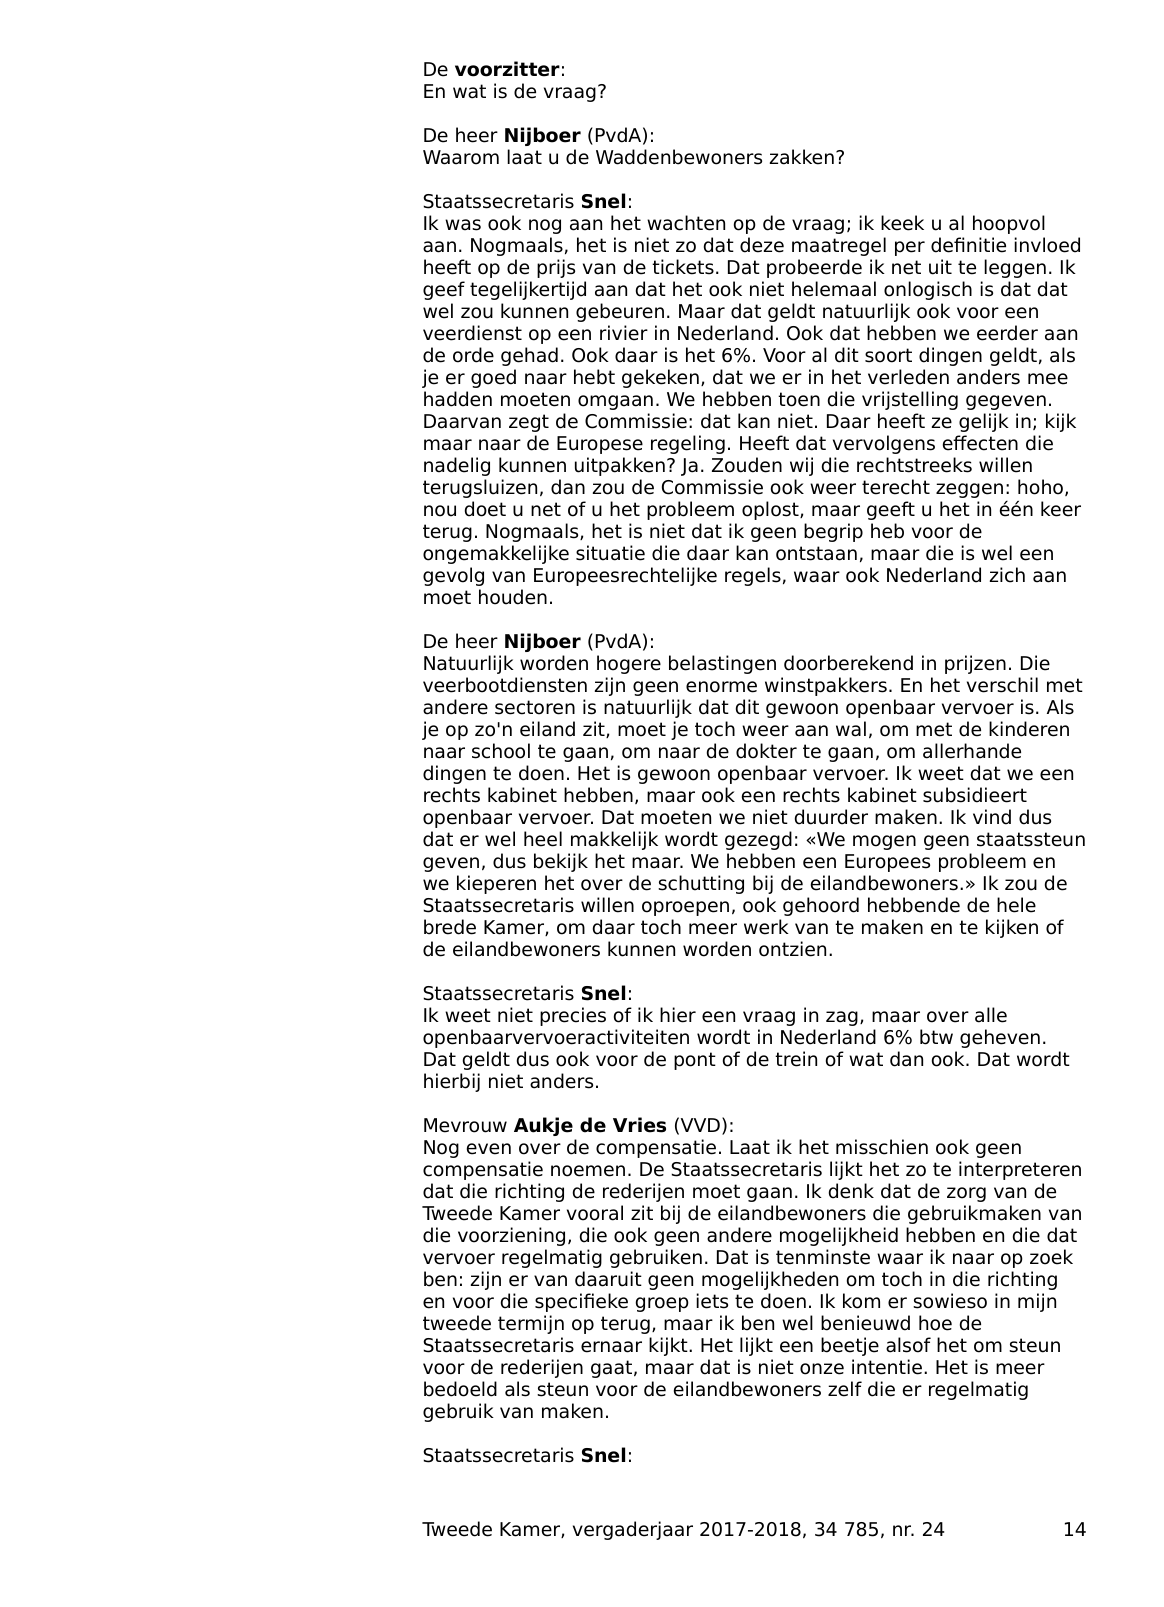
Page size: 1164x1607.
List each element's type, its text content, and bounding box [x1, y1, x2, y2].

text Natuurlijk worden hogere belastingen doorberekend in prijzen. Die veerbootdiensten zijn geen enorme winstpakkers. En het verschil met andere sectoren is natuurlijk dat dit gewoon openbaar vervoer is. Als je op zo'n eiland zit, moet je toch weer aan wal, om met de kinderen naar school te gaan, om naar de dokter te gaan, om allerhande dingen te doen. Het is gewoon openbaar vervoer. Ik weet dat we een rechts kabinet hebben, maar ook een rechts kabinet subsidieert openbaar vervoer. Dat moeten we niet duurder maken. Ik vind dus dat er wel heel makkelijk wordt gezegd: «We mogen geen staatssteun geven, dus bekijk het maar. We hebben een Europees probleem en we kieperen het over de schutting bij de eilandbewoners.» Ik zou de Staatssecretaris willen oproepen, ook gehoord hebbende de hele brede Kamer, om daar toch meer werk van te maken en te kijken of de eilandbewoners kunnen worden ontzien. [422, 653, 1087, 961]
text Ik was ook nog aan het wachten op de vraag; ik keek u al hoopvol aan. Nogmaals, het is niet zo dat deze maatregel per definitie invloed heeft op de prijs van de tickets. Dat probeerde ik net uit te leggen. Ik geef tegelijkertijd aan dat het ook niet helemaal onlogisch is dat dat wel zou kunnen gebeuren. Maar dat geldt natuurlijk ook voor een veerdienst op een rivier in Nederland. Ook dat hebben we eerder aan de orde gehad. Ook daar is het 6%. Voor al dit soort dingen geldt, als je er goed naar hebt gekeken, dat we er in het verleden anders mee hadden moeten omgaan. We hebben toen die vrijstelling gegeven. Daarvan zegt de Commissie: dat kan niet. Daar heeft ze gelijk in; kijk maar naar de Europese regeling. Heeft dat vervolgens effecten die nadelig kunnen uitpakken? Ja. Zouden wij die rechtstreeks willen terugsluizen, dan zou de Commissie ook weer terecht zeggen: hoho, nou doet u net of u het probleem oplost, maar geeft u het in één keer terug. Nogmaals, het is niet dat ik geen begrip heb voor de ongemakkelijke situatie die daar kan ontstaan, maar die is wel een gevolg van Europeesrechtelijke regels, waar ook Nederland zich aan moet houden. [422, 213, 1087, 609]
text Ik weet niet precies of ik hier een vraag in zag, maar over alle openbaarvervoeractiviteiten wordt in Nederland 6% btw geheven. Dat geldt dus ook voor de pont of de trein of wat dan ook. Dat wordt hierbij niet anders. [422, 1005, 1087, 1093]
text De voorzitter: [422, 59, 1087, 81]
text Mevrouw Aukje de Vries (VVD): [422, 1115, 1087, 1137]
text En wat is de vraag? [422, 81, 1087, 103]
text Waarom laat u de Waddenbewoners zakken? [422, 147, 1087, 169]
text Staatssecretaris Snel: [422, 1445, 1087, 1467]
text De heer Nijboer (PvdA): [422, 125, 1087, 147]
text Staatssecretaris Snel: [422, 983, 1087, 1005]
text Staatssecretaris Snel: [422, 191, 1087, 213]
text De heer Nijboer (PvdA): [422, 631, 1087, 653]
text Nog even over de compensatie. Laat ik het misschien ook geen compensatie noemen. De Staatssecretaris lijkt het zo te interpreteren dat die richting de rederijen moet gaan. Ik denk dat de zorg van de Tweede Kamer vooral zit bij de eilandbewoners die gebruikmaken van die voorziening, die ook geen andere mogelijkheid hebben en die dat vervoer regelmatig gebruiken. Dat is tenminste waar ik naar op zoek ben: zijn er van daaruit geen mogelijkheden om toch in die richting en voor die specifieke groep iets te doen. Ik kom er sowieso in mijn tweede termijn op terug, maar ik ben wel benieuwd hoe de Staatssecretaris ernaar kijkt. Het lijkt een beetje alsof het om steun voor de rederijen gaat, maar dat is niet onze intentie. Het is meer bedoeld als steun voor de eilandbewoners zelf die er regelmatig gebruik van maken. [422, 1137, 1087, 1423]
